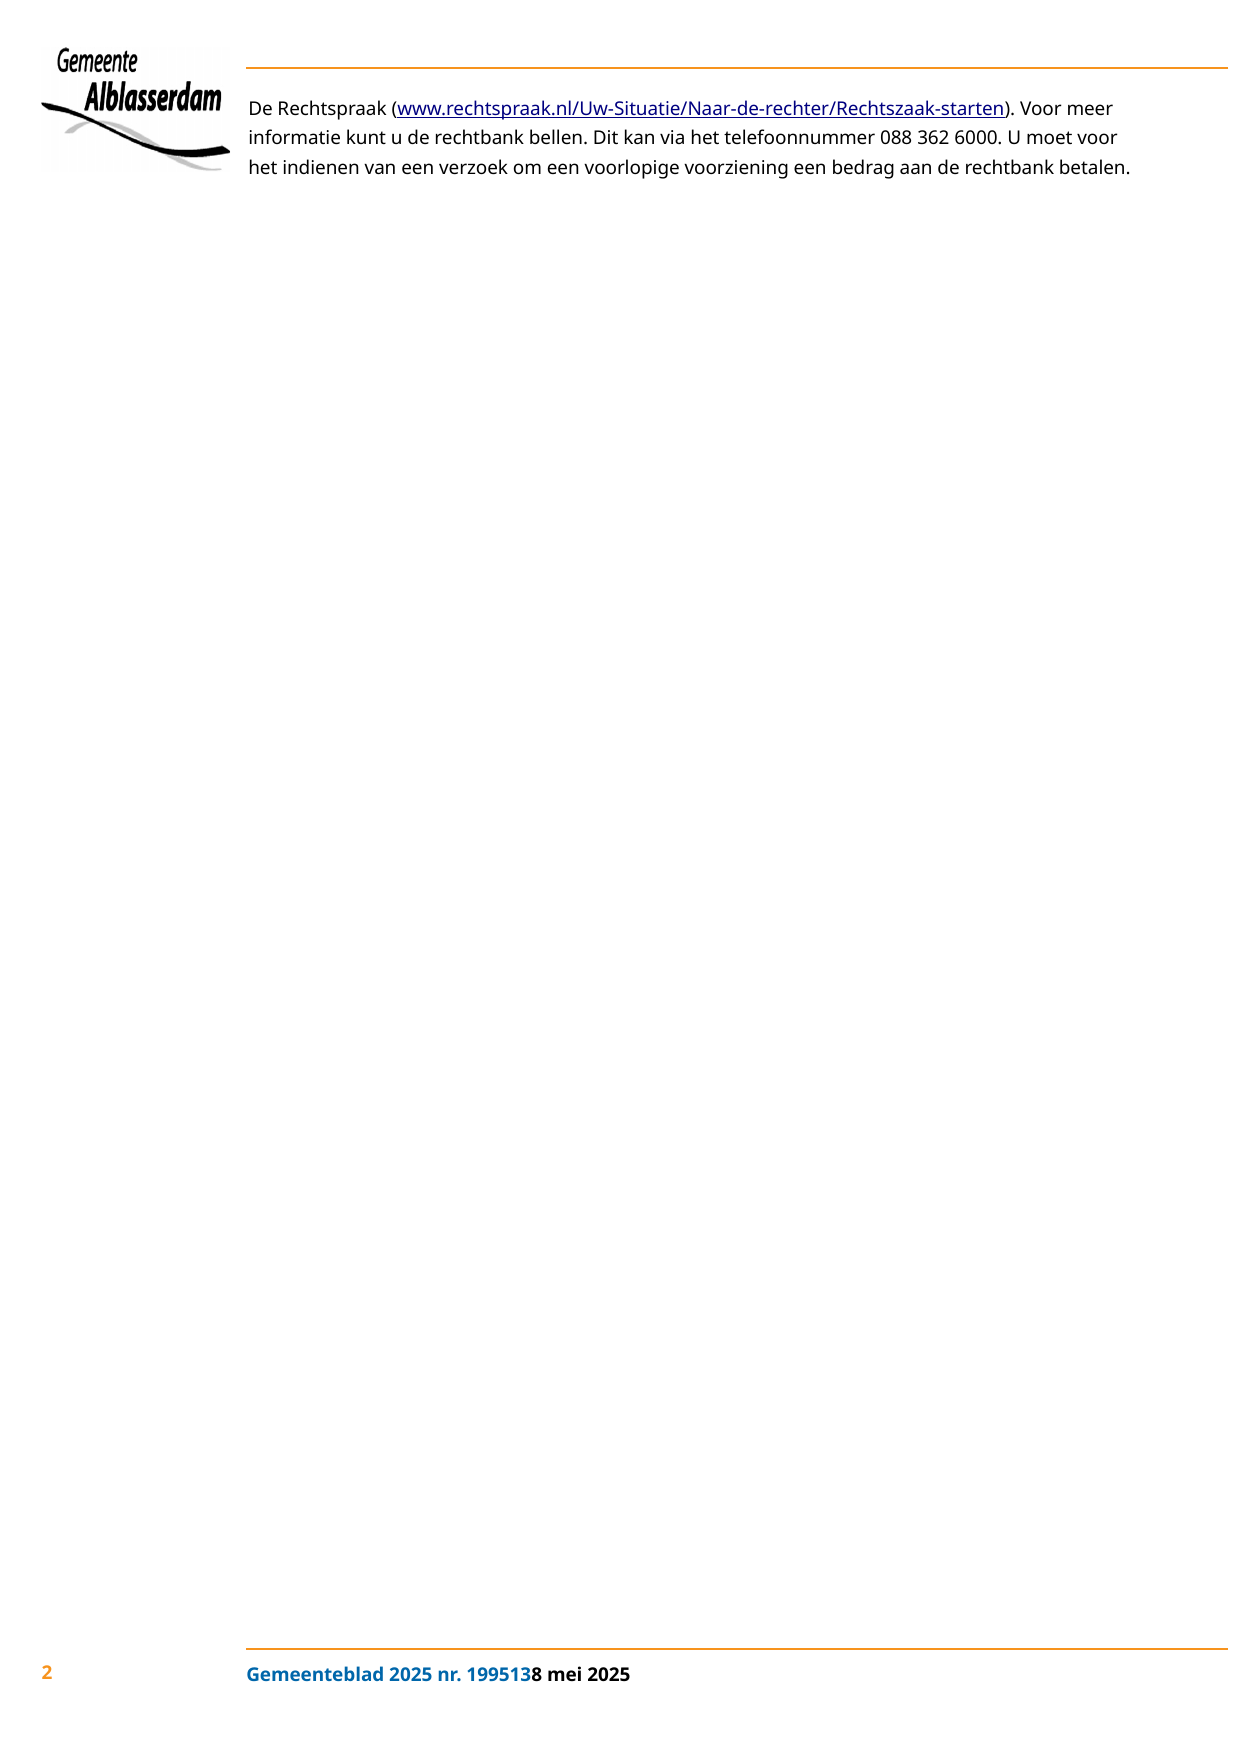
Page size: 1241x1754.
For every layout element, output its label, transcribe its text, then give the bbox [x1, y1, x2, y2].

picture [41, 47, 231, 172]
text De Rechtspraak (www.rechtspraak.nl/Uw-Situatie/Naar-de-rechter/Rechtszaak-starten). Voor meer informatie kunt u de rechtbank bellen. Dit kan via het telefoonnummer 088 362 6000. U moet voor het indienen van een verzoek om een voorlopige voorziening een bedrag aan de rechtbank betalen. [248, 95, 1152, 180]
